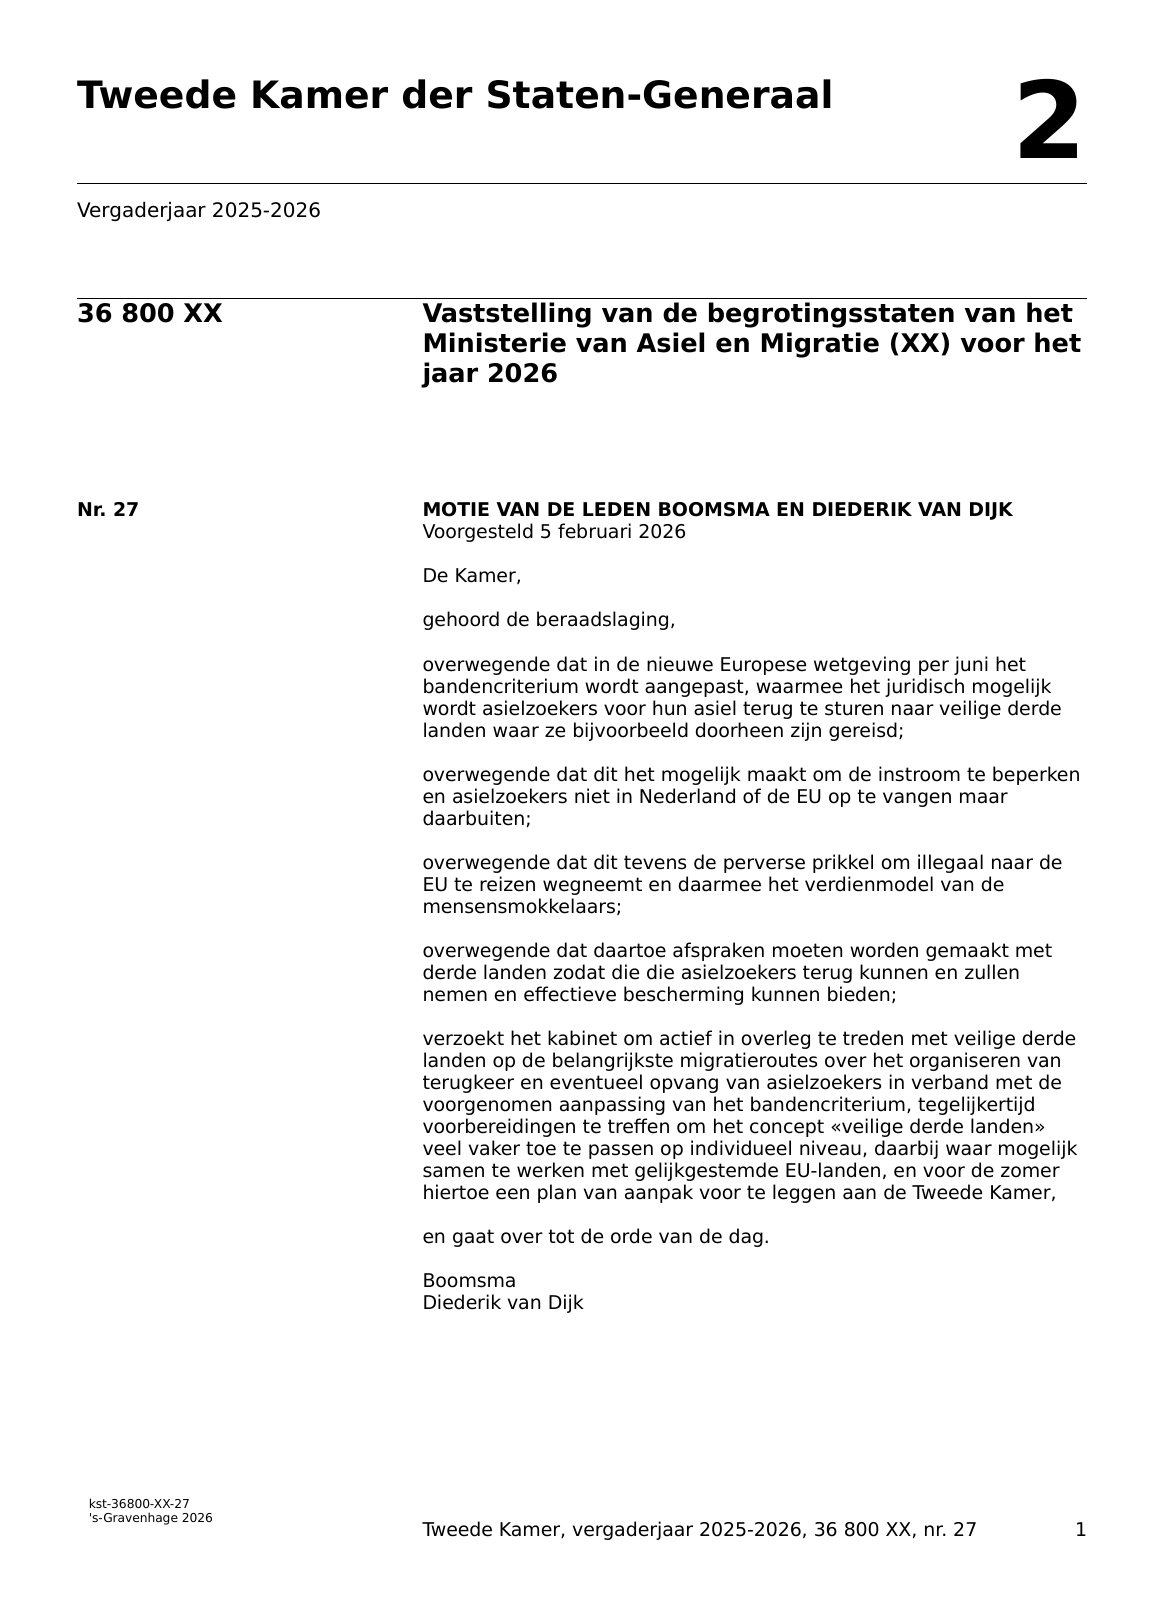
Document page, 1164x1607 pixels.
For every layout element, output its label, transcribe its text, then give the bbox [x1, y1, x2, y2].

text verzoekt het kabinet om actief in overleg te treden met veilige derde landen op de belangrijkste migratieroutes over het organiseren van terugkeer en eventueel opvang van asielzoekers in verband met de voorgenomen aanpassing van het bandencriterium, tegelijkertijd voorbereidingen te treffen om het concept «veilige derde landen» veel vaker toe te passen op individueel niveau, daarbij waar mogelijk samen te werken met gelijkgestemde EU-landen, en voor de zomer hiertoe een plan van aanpak voor te leggen aan de Tweede Kamer, [422, 1028, 1087, 1204]
text overwegende dat in de nieuwe Europese wetgeving per juni het bandencriterium wordt aangepast, waarmee het juridisch mogelijk wordt asielzoekers voor hun asiel terug te sturen naar veilige derde landen waar ze bijvoorbeeld doorheen zijn gereisd; [422, 653, 1087, 741]
text en gaat over tot de orde van de dag. [422, 1226, 1087, 1248]
text overwegende dat dit het mogelijk maakt om de instroom te beperken en asielzoekers niet in Nederland of de EU op te vangen maar daarbuiten; [422, 764, 1087, 829]
text overwegende dat daartoe afspraken moeten worden gemaakt met derde landen zodat die die asielzoekers terug kunnen en zullen nemen en effectieve bescherming kunnen bieden; [422, 940, 1087, 1006]
table_header 2 [886, 59, 1087, 183]
text 's-Gravenhage 2026 [88, 1511, 323, 1525]
text Diederik van Dijk [422, 1292, 1087, 1314]
text De Kamer, [422, 565, 1087, 587]
text gehoord de beraadslaging, [422, 609, 1087, 631]
text overwegende dat dit tevens de perverse prikkel om illegaal naar de EU te reizen wegneemt en daarmee het verdienmodel van de mensensmokkelaars; [422, 852, 1087, 918]
text Voorgesteld 5 februari 2026 [422, 521, 1087, 543]
text kst-36800-XX-27 [88, 1497, 323, 1511]
subtitle 36 800 XX Vaststelling van de begrotingsstaten van het Ministerie van Asiel en Migratie (XX) voor het jaar 2026 [77, 299, 1087, 388]
subtitle Nr. 27 MOTIE VAN DE LEDEN BOOMSMA EN DIEDERIK VAN DIJK [77, 499, 1087, 521]
text Boomsma [422, 1270, 1087, 1292]
table_cell Vergaderjaar 2025-2026 [77, 184, 1087, 298]
table_header Tweede Kamer der Staten-Generaal [77, 59, 886, 183]
